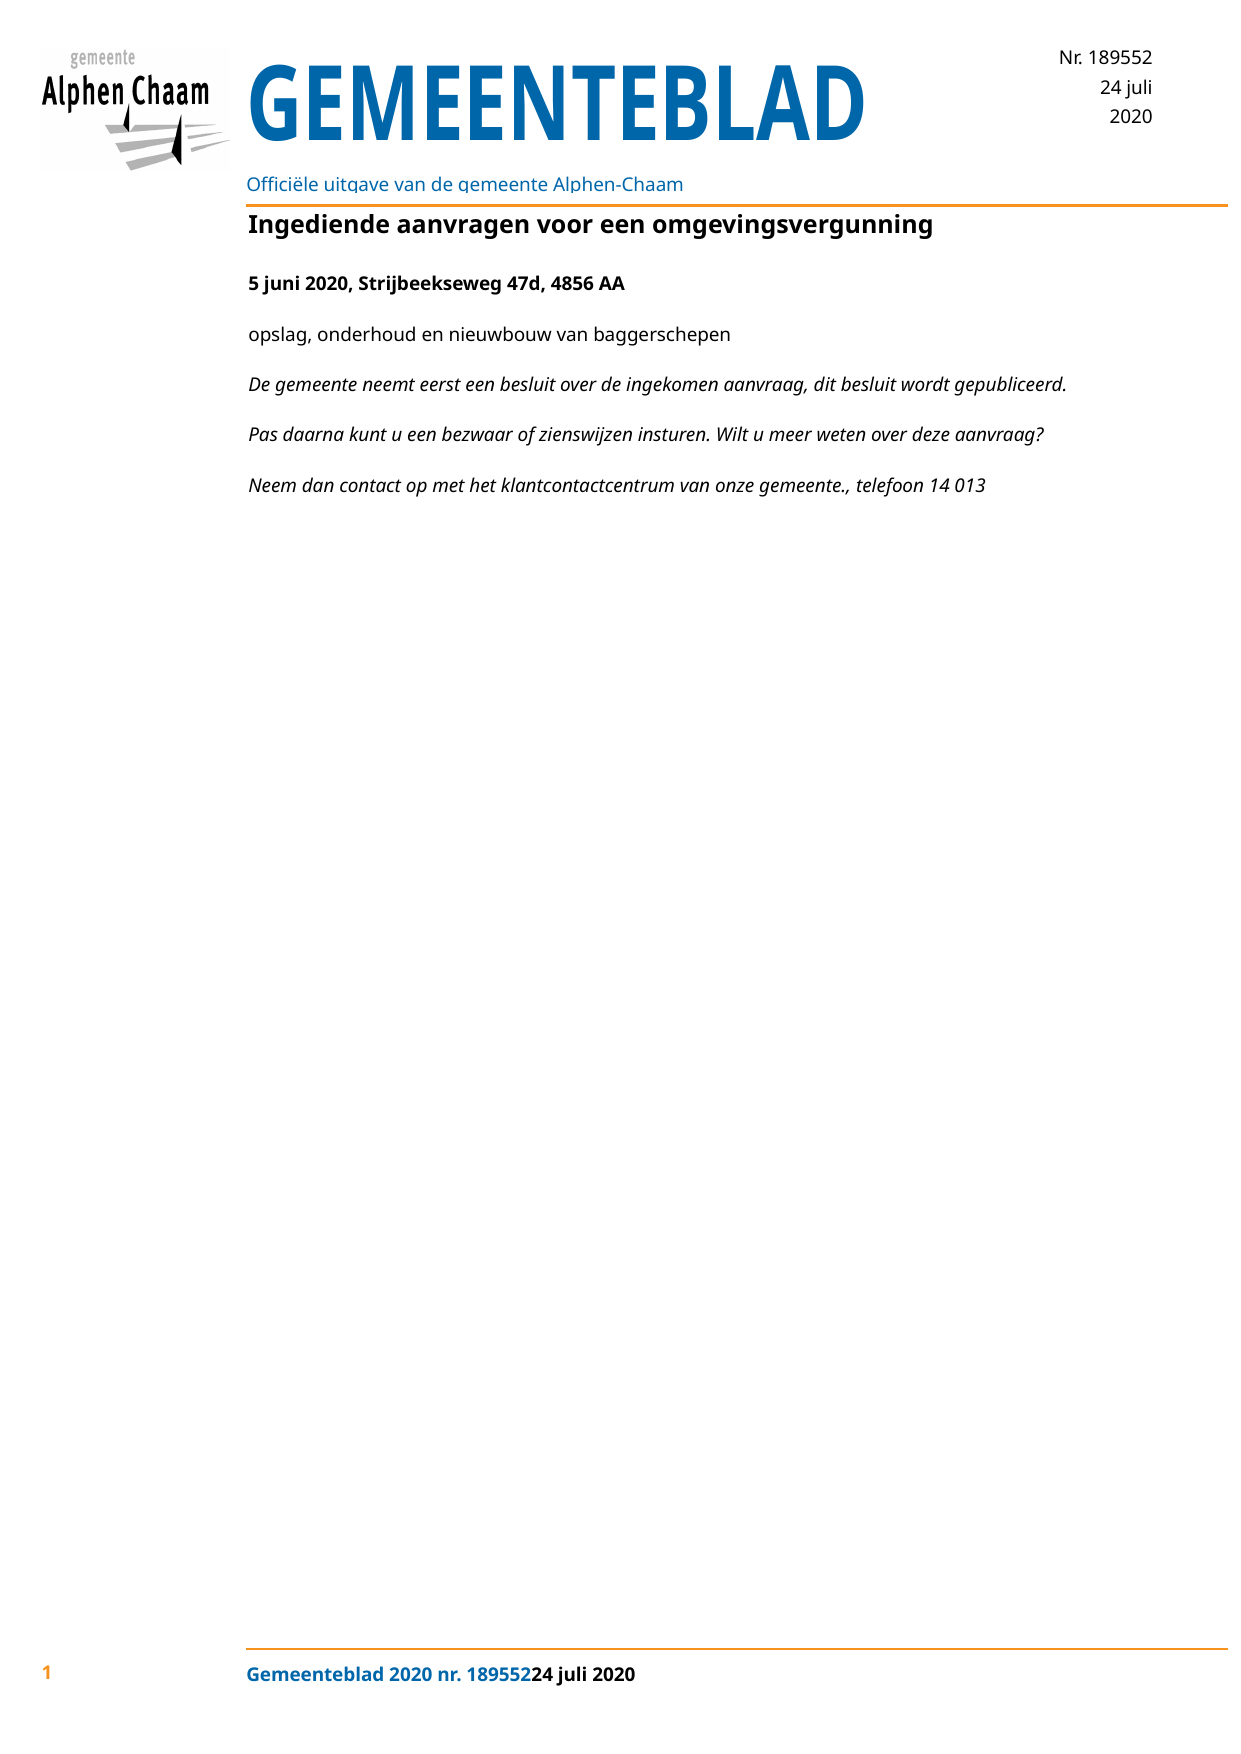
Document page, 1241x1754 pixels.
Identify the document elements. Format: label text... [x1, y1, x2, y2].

text Neem dan contact op met het klantcontactcentrum van onze gemeente., telefoon 14 013 [248, 472, 1152, 498]
text opslag, onderhoud en nieuwbouw van baggerschepen [248, 321, 1152, 346]
text 5 juni 2020, Strijbeekseweg 47d, 4856 AA [248, 270, 1152, 296]
text De gemeente neemt eerst een besluit over de ingekomen aanvraag, dit besluit wordt gepubliceerd. [248, 371, 1152, 397]
picture [41, 47, 231, 172]
text Pas daarna kunt u een bezwaar of zienswijzen insturen. Wilt u meer weten over deze aanvraag? [248, 422, 1152, 447]
text Ingediende aanvragen voor een omgevingsvergunning [248, 207, 1152, 241]
